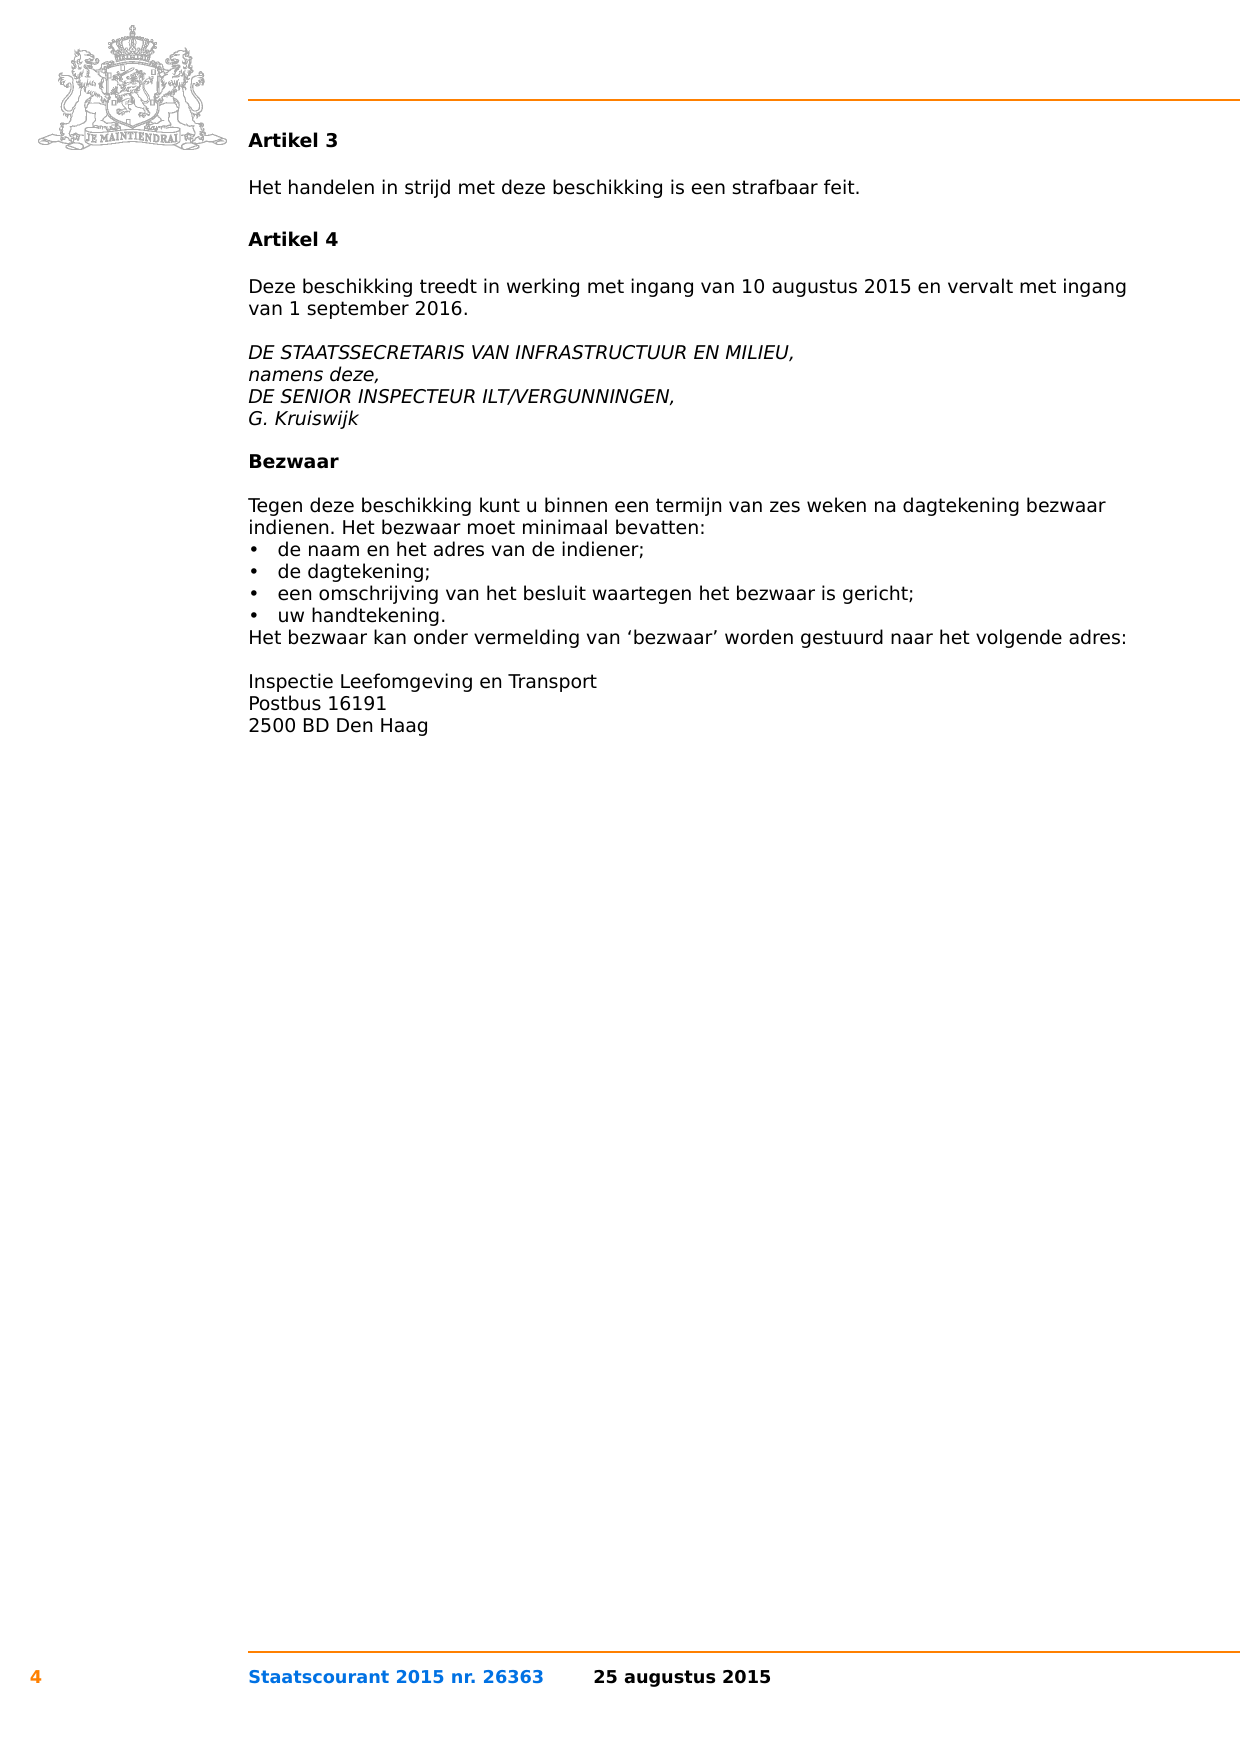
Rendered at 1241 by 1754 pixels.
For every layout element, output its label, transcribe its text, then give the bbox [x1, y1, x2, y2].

text • een omschrijving van het besluit waartegen het bezwaar is gericht; [248, 583, 1163, 605]
text Inspectie Leefomgeving en Transport [248, 671, 1163, 693]
text Tegen deze beschikking kunt u binnen een termijn van zes weken na dagtekening bezwaar indienen. Het bezwaar moet minimaal bevatten: [248, 495, 1163, 539]
text Postbus 16191 [248, 693, 1163, 715]
text • de naam en het adres van de indiener; [248, 539, 1163, 561]
subtitle Artikel 3 [248, 130, 1163, 152]
text • de dagtekening; [248, 561, 1163, 583]
text Bezwaar [248, 451, 1163, 473]
text Het handelen in strijd met deze beschikking is een strafbaar feit. [248, 177, 1163, 199]
picture [38, 25, 227, 150]
text DE STAATSSECRETARIS VAN INFRASTRUCTUUR EN MILIEU, namens deze, DE SENIOR INSPECTEUR ILT/VERGUNNINGEN, G. Kruiswijk [248, 342, 1163, 429]
text Deze beschikking treedt in werking met ingang van 10 augustus 2015 en vervalt met ingang van 1 september 2016. [248, 276, 1163, 320]
subtitle Artikel 4 [248, 229, 1163, 251]
text 2500 BD Den Haag [248, 715, 1163, 737]
text Het bezwaar kan onder vermelding van ‘bezwaar’ worden gestuurd naar het volgende adres: [248, 627, 1163, 649]
text • uw handtekening. [248, 605, 1163, 627]
